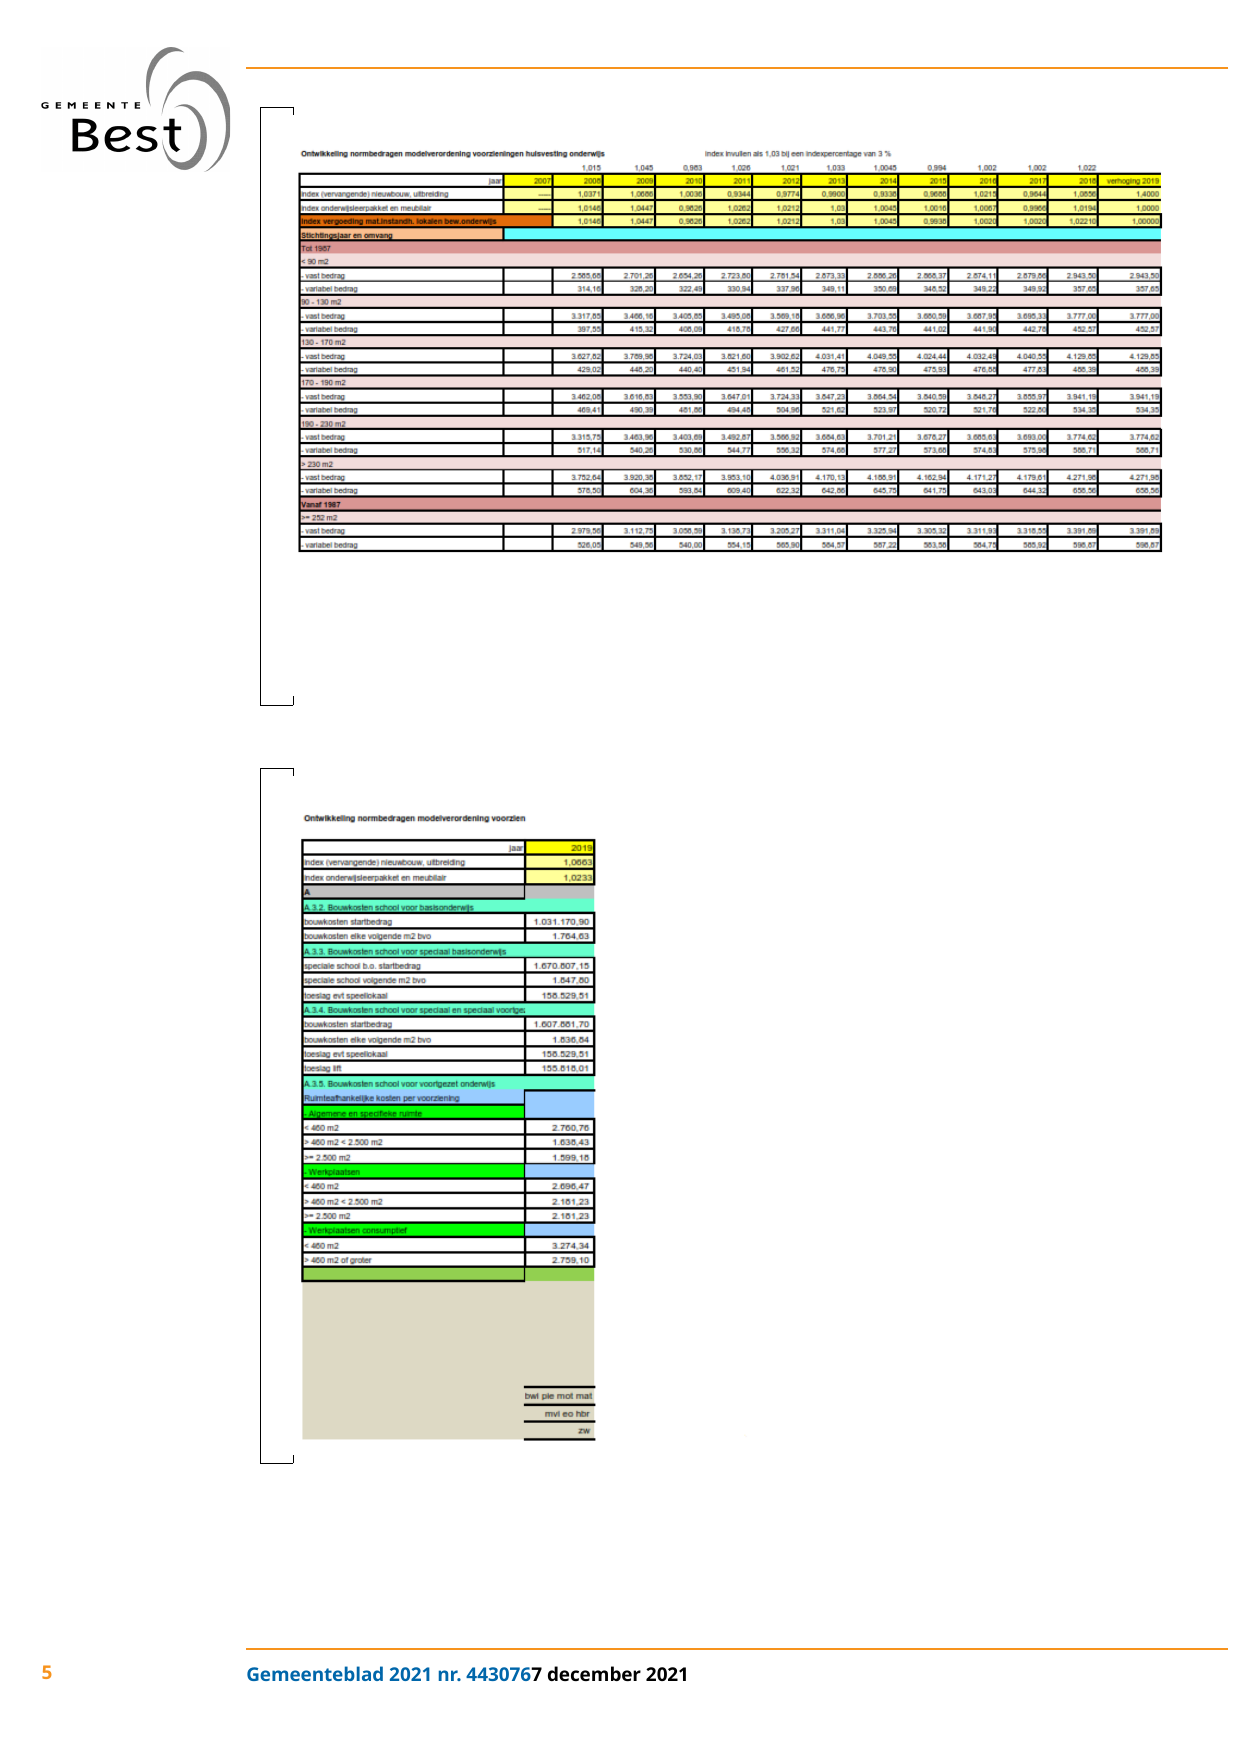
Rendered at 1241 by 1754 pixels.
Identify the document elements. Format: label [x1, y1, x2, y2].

picture [268, 776, 1173, 1455]
picture [41, 47, 231, 172]
picture [268, 115, 1173, 696]
